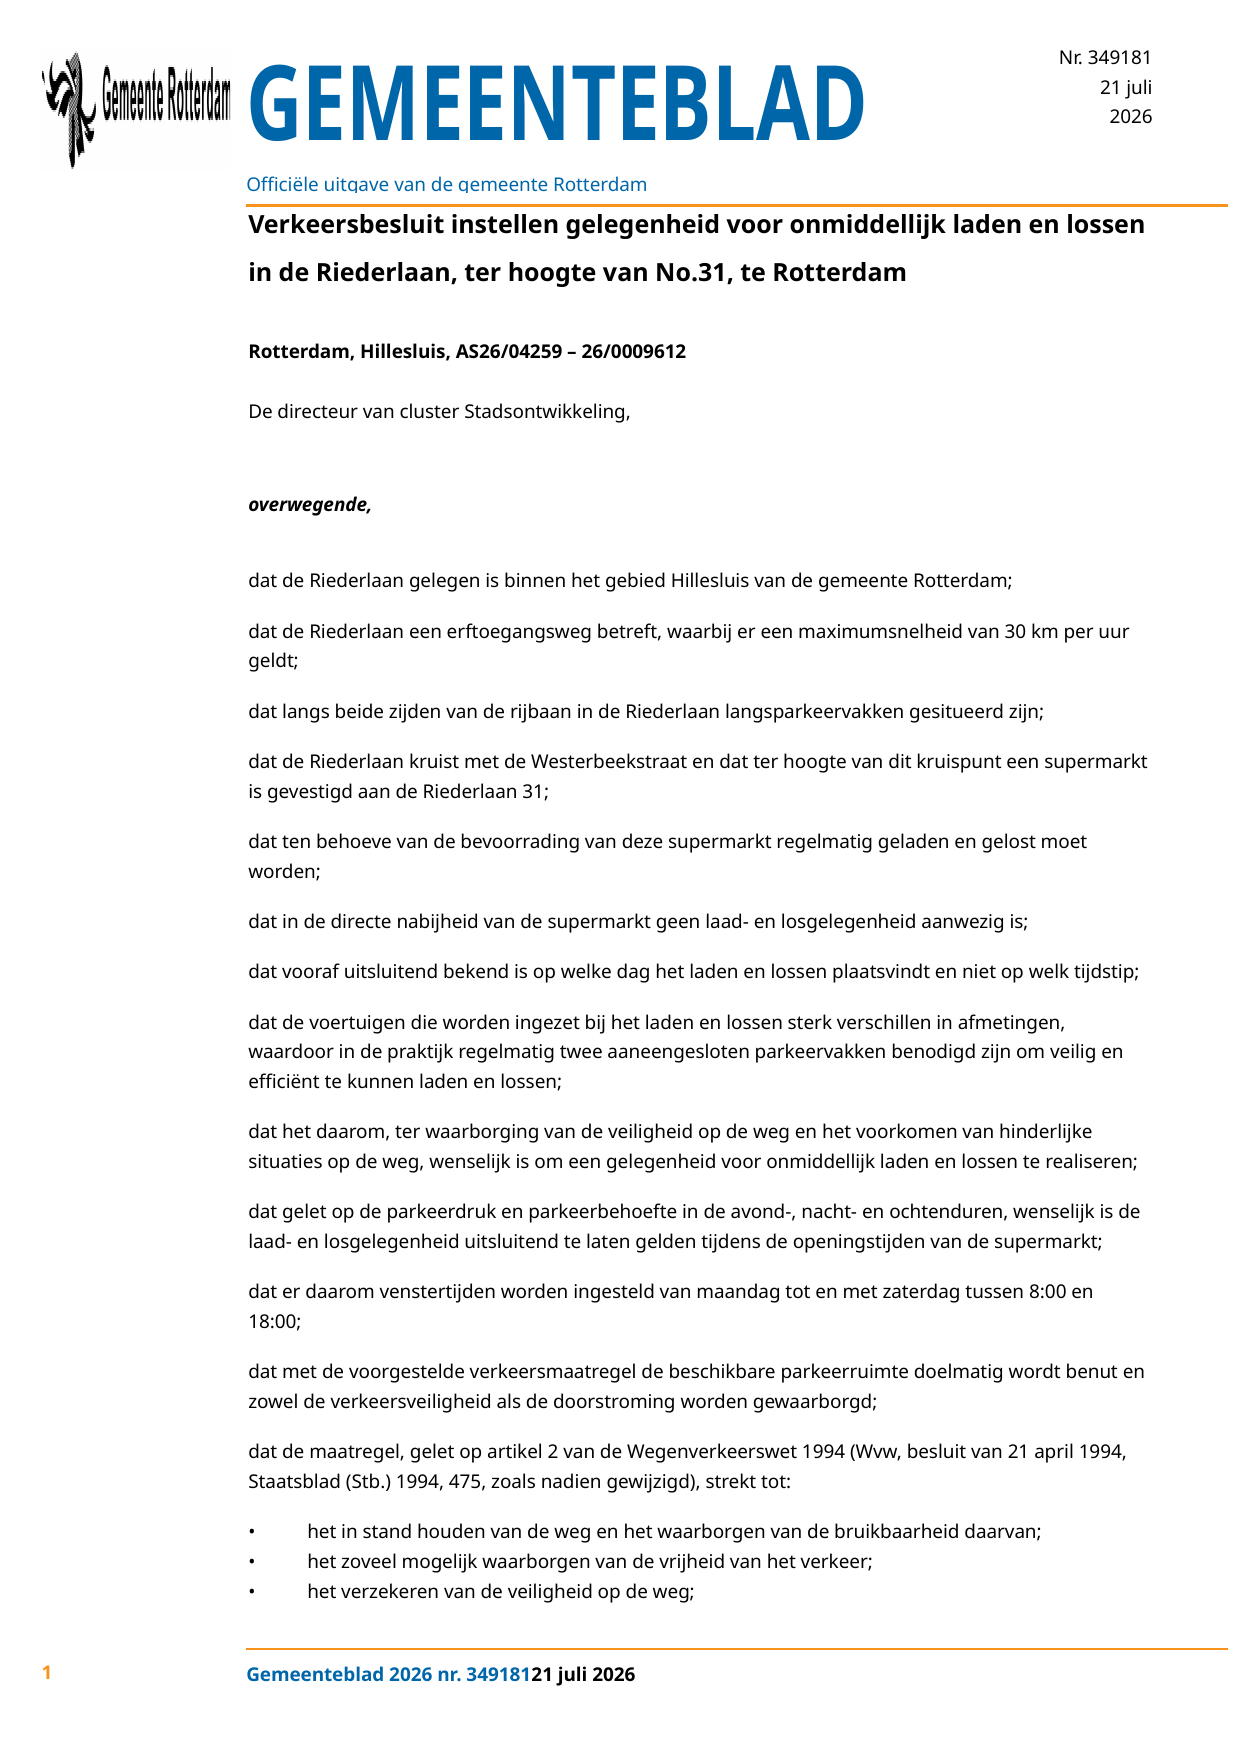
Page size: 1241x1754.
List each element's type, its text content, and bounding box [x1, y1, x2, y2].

text dat de Riederlaan een erftoegangsweg betreft, waarbij er een maximumsnelheid van 30 km per uur geldt; [248, 618, 1152, 673]
text dat de maatregel, gelet op artikel 2 van de Wegenverkeerswet 1994 (Wvw, besluit van 21 april 1994, Staatsblad (Stb.) 1994, 475, zoals nadien gewijzigd), strekt tot: [248, 1439, 1152, 1494]
text dat de voertuigen die worden ingezet bij het laden en lossen sterk verschillen in afmetingen, waardoor in de praktijk regelmatig twee aaneengesloten parkeervakken benodigd zijn om veilig en efficiënt te kunnen laden en lossen; [248, 1009, 1152, 1094]
text dat de Riederlaan gelegen is binnen het gebied Hillesluis van de gemeente Rotterdam; [248, 567, 1152, 593]
text dat er daarom venstertijden worden ingesteld van maandag tot en met zaterdag tussen 8:00 en 18:00; [248, 1279, 1152, 1334]
text Rotterdam, Hillesluis, AS26/04259 – 26/0009612 [248, 339, 1152, 364]
list het verzekeren van de veiligheid op de weg; [248, 1578, 1152, 1604]
list het in stand houden van de weg en het waarborgen van de bruikbaarheid daarvan; [248, 1519, 1152, 1544]
text dat met de voorgestelde verkeersmaatregel de beschikbare parkeerruimte doelmatig wordt benut en zowel de verkeersveiligheid als de doorstroming worden gewaarborgd; [248, 1359, 1152, 1414]
text Verkeersbesluit instellen gelegenheid voor onmiddellijk laden en lossen in de Riederlaan, ter hoogte van No.31, te Rotterdam [248, 207, 1152, 288]
text De directeur van cluster Stadsontwikkeling, [248, 398, 1152, 423]
text overwegende, [248, 491, 1152, 517]
text dat vooraf uitsluitend bekend is op welke dag het laden en lossen plaatsvindt en niet op welk tijdstip; [248, 959, 1152, 984]
text dat gelet op de parkeerdruk en parkeerbehoefte in de avond-, nacht- en ochtenduren, wenselijk is de laad- en losgelegenheid uitsluitend te laten gelden tijdens de openingstijden van de supermarkt; [248, 1199, 1152, 1254]
list het zoveel mogelijk waarborgen van de vrijheid van het verkeer; [248, 1548, 1152, 1574]
picture [41, 47, 231, 172]
text dat langs beide zijden van de rijbaan in de Riederlaan langsparkeervakken gesitueerd zijn; [248, 698, 1152, 724]
text dat de Riederlaan kruist met de Westerbeekstraat en dat ter hoogte van dit kruispunt een supermarkt is gevestigd aan de Riederlaan 31; [248, 748, 1152, 804]
text dat het daarom, ter waarborging van de veiligheid op de weg en het voorkomen van hinderlijke situaties op de weg, wenselijk is om een gelegenheid voor onmiddellijk laden en lossen te realiseren; [248, 1119, 1152, 1174]
text dat ten behoeve van de bevoorrading van deze supermarkt regelmatig geladen en gelost moet worden; [248, 828, 1152, 884]
text dat in de directe nabijheid van de supermarkt geen laad- en losgelegenheid aanwezig is; [248, 908, 1152, 934]
